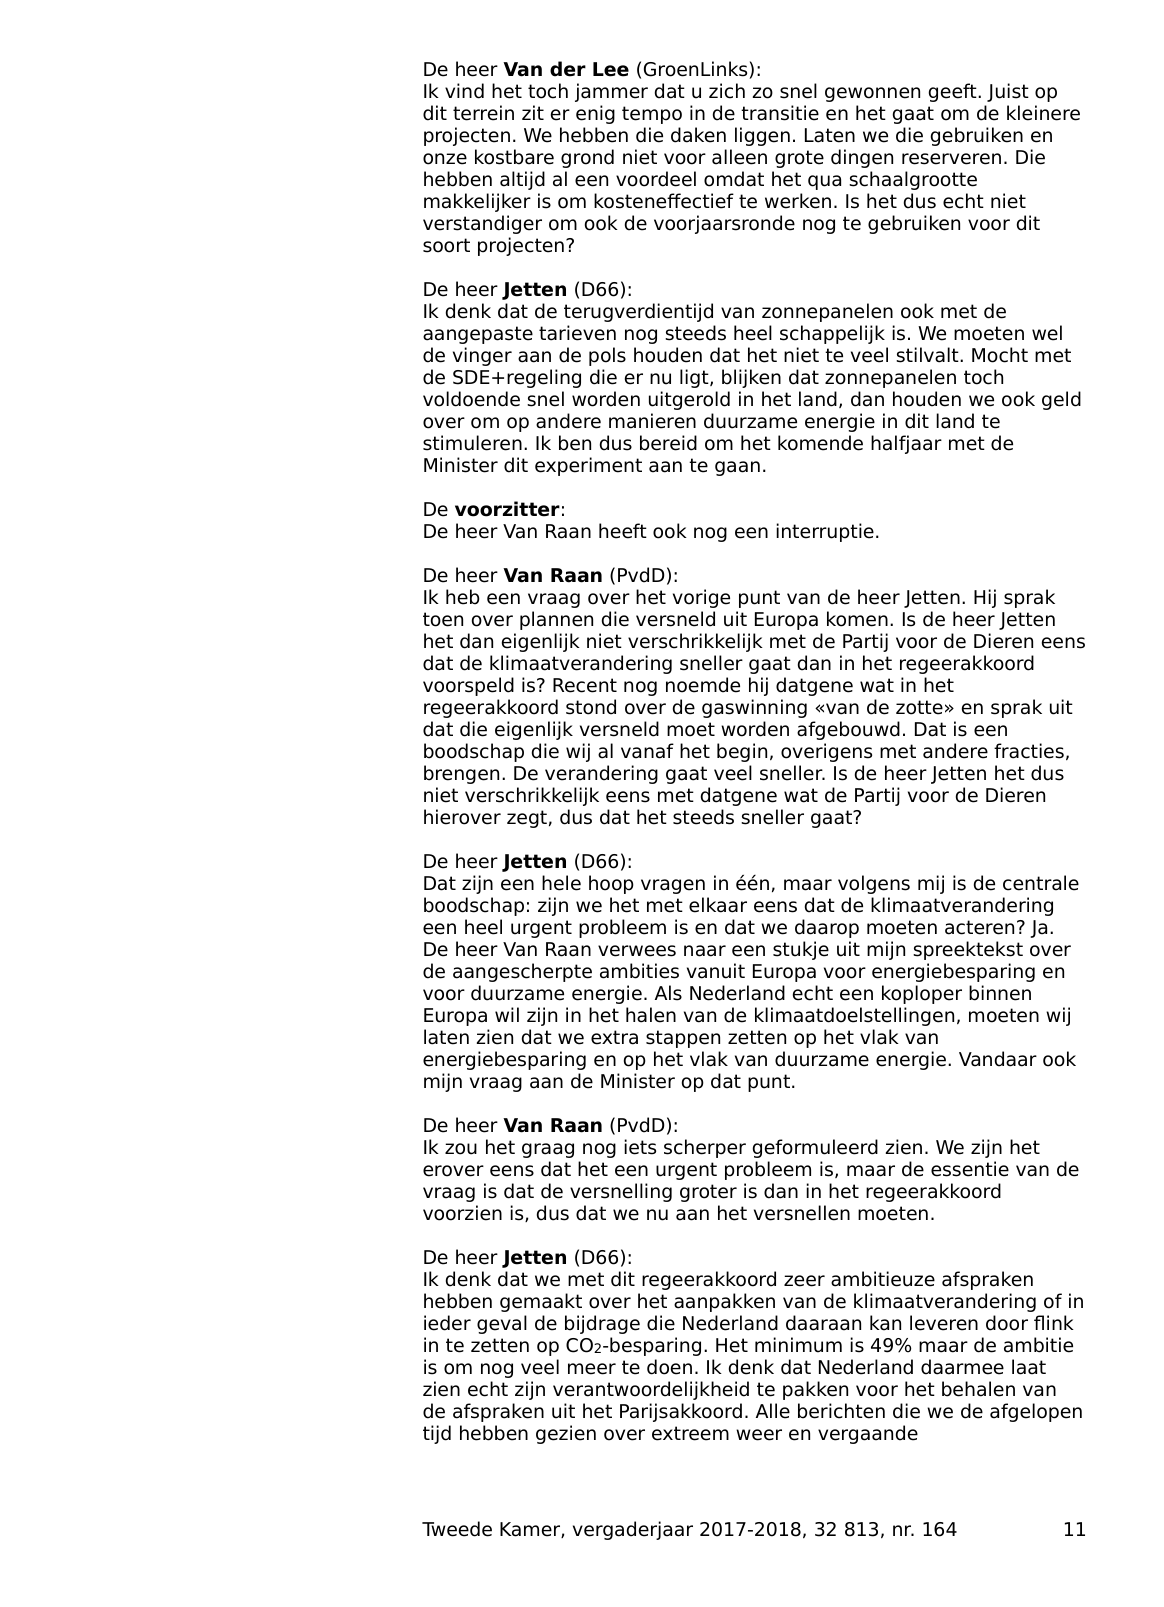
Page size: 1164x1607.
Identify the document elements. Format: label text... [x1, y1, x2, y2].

text Ik denk dat de terugverdientijd van zonnepanelen ook met de aangepaste tarieven nog steeds heel schappelijk is. We moeten wel de vinger aan de pols houden dat het niet te veel stilvalt. Mocht met de SDE+regeling die er nu ligt, blijken dat zonnepanelen toch voldoende snel worden uitgerold in het land, dan houden we ook geld over om op andere manieren duurzame energie in dit land te stimuleren. Ik ben dus bereid om het komende halfjaar met de Minister dit experiment aan te gaan. [422, 301, 1087, 477]
text De heer Van der Lee (GroenLinks): [422, 59, 1087, 81]
text De heer Van Raan (PvdD): [422, 565, 1087, 587]
text De heer Van Raan heeft ook nog een interruptie. [422, 521, 1087, 543]
text Dat zijn een hele hoop vragen in één, maar volgens mij is de centrale boodschap: zijn we het met elkaar eens dat de klimaatverandering een heel urgent probleem is en dat we daarop moeten acteren? Ja. De heer Van Raan verwees naar een stukje uit mijn spreektekst over de aangescherpte ambities vanuit Europa voor energiebesparing en voor duurzame energie. Als Nederland echt een koploper binnen Europa wil zijn in het halen van de klimaatdoelstellingen, moeten wij laten zien dat we extra stappen zetten op het vlak van energiebesparing en op het vlak van duurzame energie. Vandaar ook mijn vraag aan de Minister op dat punt. [422, 873, 1087, 1093]
text De heer Van Raan (PvdD): [422, 1115, 1087, 1137]
text De voorzitter: [422, 499, 1087, 521]
text Ik heb een vraag over het vorige punt van de heer Jetten. Hij sprak toen over plannen die versneld uit Europa komen. Is de heer Jetten het dan eigenlijk niet verschrikkelijk met de Partij voor de Dieren eens dat de klimaatverandering sneller gaat dan in het regeerakkoord voorspeld is? Recent nog noemde hij datgene wat in het regeerakkoord stond over de gaswinning «van de zotte» en sprak uit dat die eigenlijk versneld moet worden afgebouwd. Dat is een boodschap die wij al vanaf het begin, overigens met andere fracties, brengen. De verandering gaat veel sneller. Is de heer Jetten het dus niet verschrikkelijk eens met datgene wat de Partij voor de Dieren hierover zegt, dus dat het steeds sneller gaat? [422, 587, 1087, 829]
text Ik zou het graag nog iets scherper geformuleerd zien. We zijn het erover eens dat het een urgent probleem is, maar de essentie van de vraag is dat de versnelling groter is dan in het regeerakkoord voorzien is, dus dat we nu aan het versnellen moeten. [422, 1137, 1087, 1225]
text De heer Jetten (D66): [422, 851, 1087, 873]
text De heer Jetten (D66): [422, 279, 1087, 301]
text Ik vind het toch jammer dat u zich zo snel gewonnen geeft. Juist op dit terrein zit er enig tempo in de transitie en het gaat om de kleinere projecten. We hebben die daken liggen. Laten we die gebruiken en onze kostbare grond niet voor alleen grote dingen reserveren. Die hebben altijd al een voordeel omdat het qua schaalgrootte makkelijker is om kosteneffectief te werken. Is het dus echt niet verstandiger om ook de voorjaarsronde nog te gebruiken voor dit soort projecten? [422, 81, 1087, 257]
text Ik denk dat we met dit regeerakkoord zeer ambitieuze afspraken hebben gemaakt over het aanpakken van de klimaatverandering of in ieder geval de bijdrage die Nederland daaraan kan leveren door flink in te zetten op CO2-besparing. Het minimum is 49% maar de ambitie is om nog veel meer te doen. Ik denk dat Nederland daarmee laat zien echt zijn verantwoordelijkheid te pakken voor het behalen van de afspraken uit het Parijsakkoord. Alle berichten die we de afgelopen tijd hebben gezien over extreem weer en vergaande [422, 1269, 1087, 1445]
text De heer Jetten (D66): [422, 1247, 1087, 1269]
